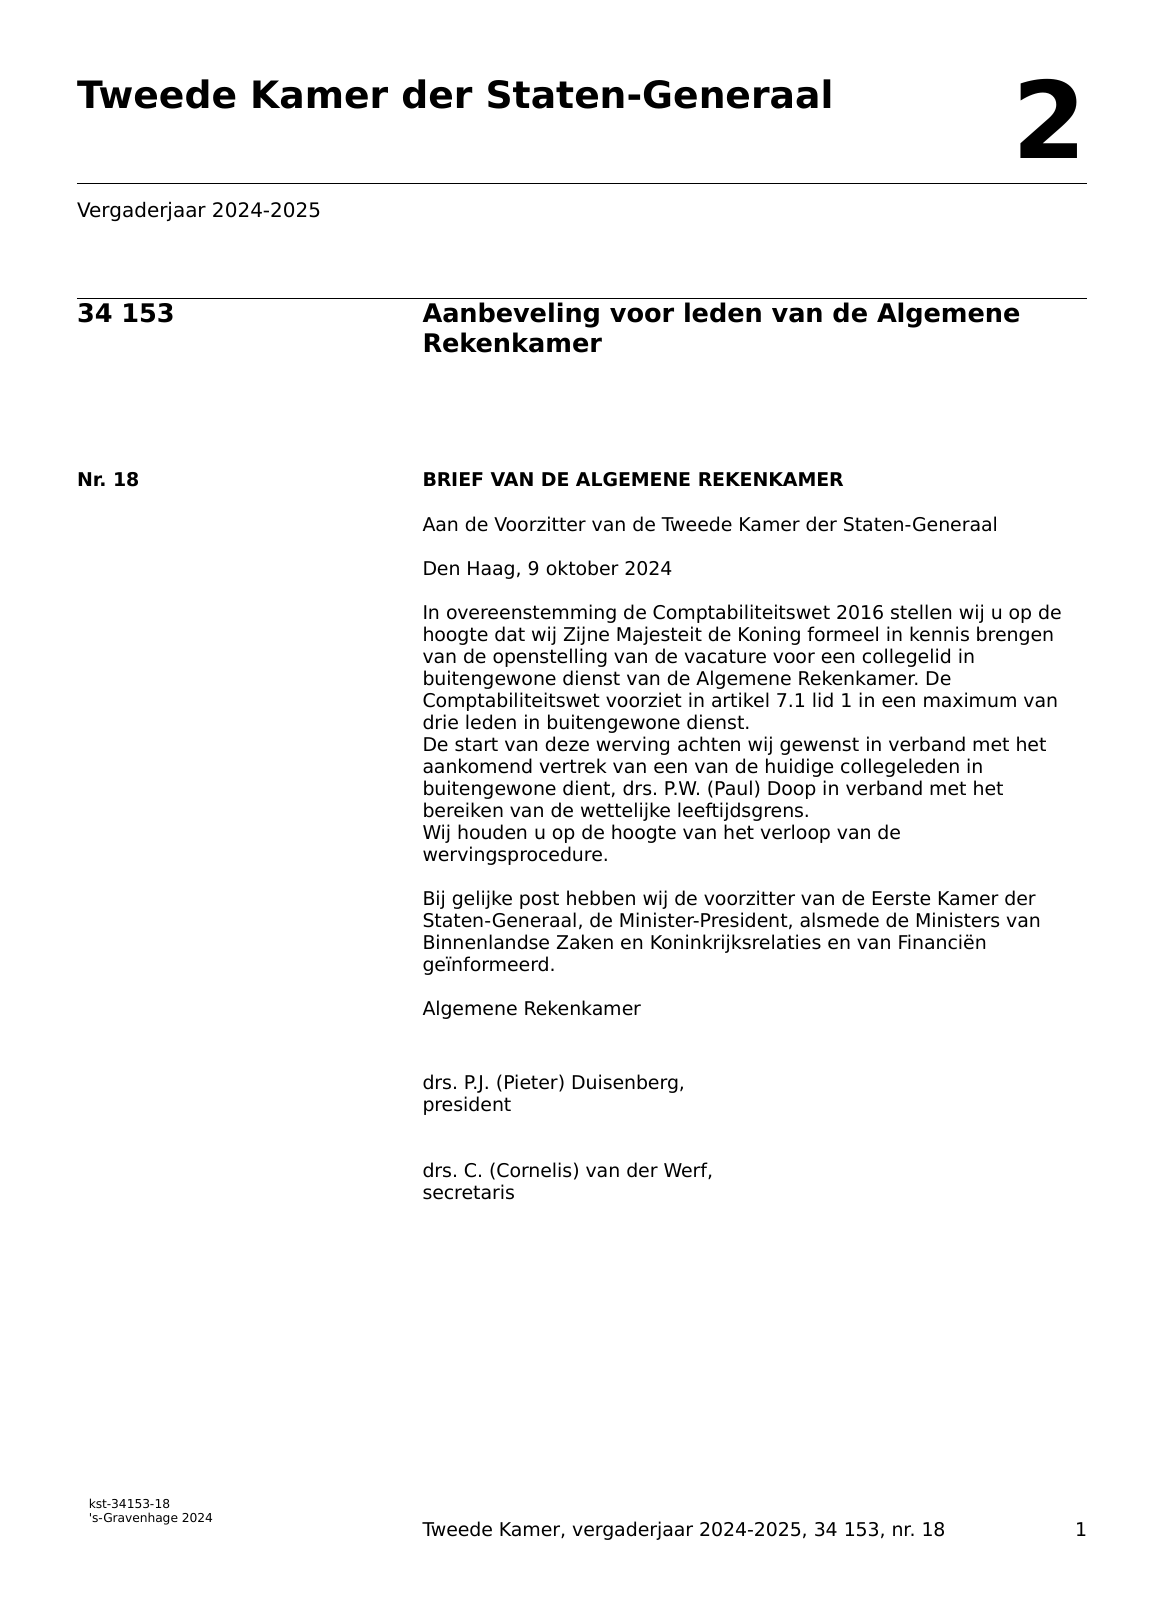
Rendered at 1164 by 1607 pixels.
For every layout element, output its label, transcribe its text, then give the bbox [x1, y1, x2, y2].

text kst-34153-18 [88, 1497, 323, 1511]
text drs. C. (Cornelis) van der Werf, secretaris [422, 1138, 1087, 1204]
text Wij houden u op de hoogte van het verloop van de wervingsprocedure. [422, 822, 1087, 866]
subtitle 34 153 Aanbeveling voor leden van de Algemene Rekenkamer [77, 299, 1087, 358]
table_header 2 [886, 59, 1087, 183]
table_cell Vergaderjaar 2024-2025 [77, 184, 1087, 298]
text 's-Gravenhage 2024 [88, 1511, 323, 1525]
subtitle Nr. 18 BRIEF VAN DE ALGEMENE REKENKAMER [77, 469, 1087, 491]
text In overeenstemming de Comptabiliteitswet 2016 stellen wij u op de hoogte dat wij Zijne Majesteit de Koning formeel in kennis brengen van de openstelling van de vacature voor een collegelid in buitengewone dienst van de Algemene Rekenkamer. De Comptabiliteitswet voorziet in artikel 7.1 lid 1 in een maximum van drie leden in buitengewone dienst. [422, 602, 1087, 734]
text Bij gelijke post hebben wij de voorzitter van de Eerste Kamer der Staten-Generaal, de Minister-President, alsmede de Ministers van Binnenlandse Zaken en Koninkrijksrelaties en van Financiën geïnformeerd. [422, 888, 1087, 976]
text drs. P.J. (Pieter) Duisenberg, president [422, 1050, 1087, 1116]
text Aan de Voorzitter van de Tweede Kamer der Staten-Generaal [422, 513, 1087, 536]
text Algemene Rekenkamer [422, 998, 1087, 1020]
table_header Tweede Kamer der Staten-Generaal [77, 59, 886, 183]
text Den Haag, 9 oktober 2024 [422, 558, 1087, 580]
text De start van deze werving achten wij gewenst in verband met het aankomend vertrek van een van de huidige collegeleden in buitengewone dient, drs. P.W. (Paul) Doop in verband met het bereiken van de wettelijke leeftijdsgrens. [422, 734, 1087, 822]
